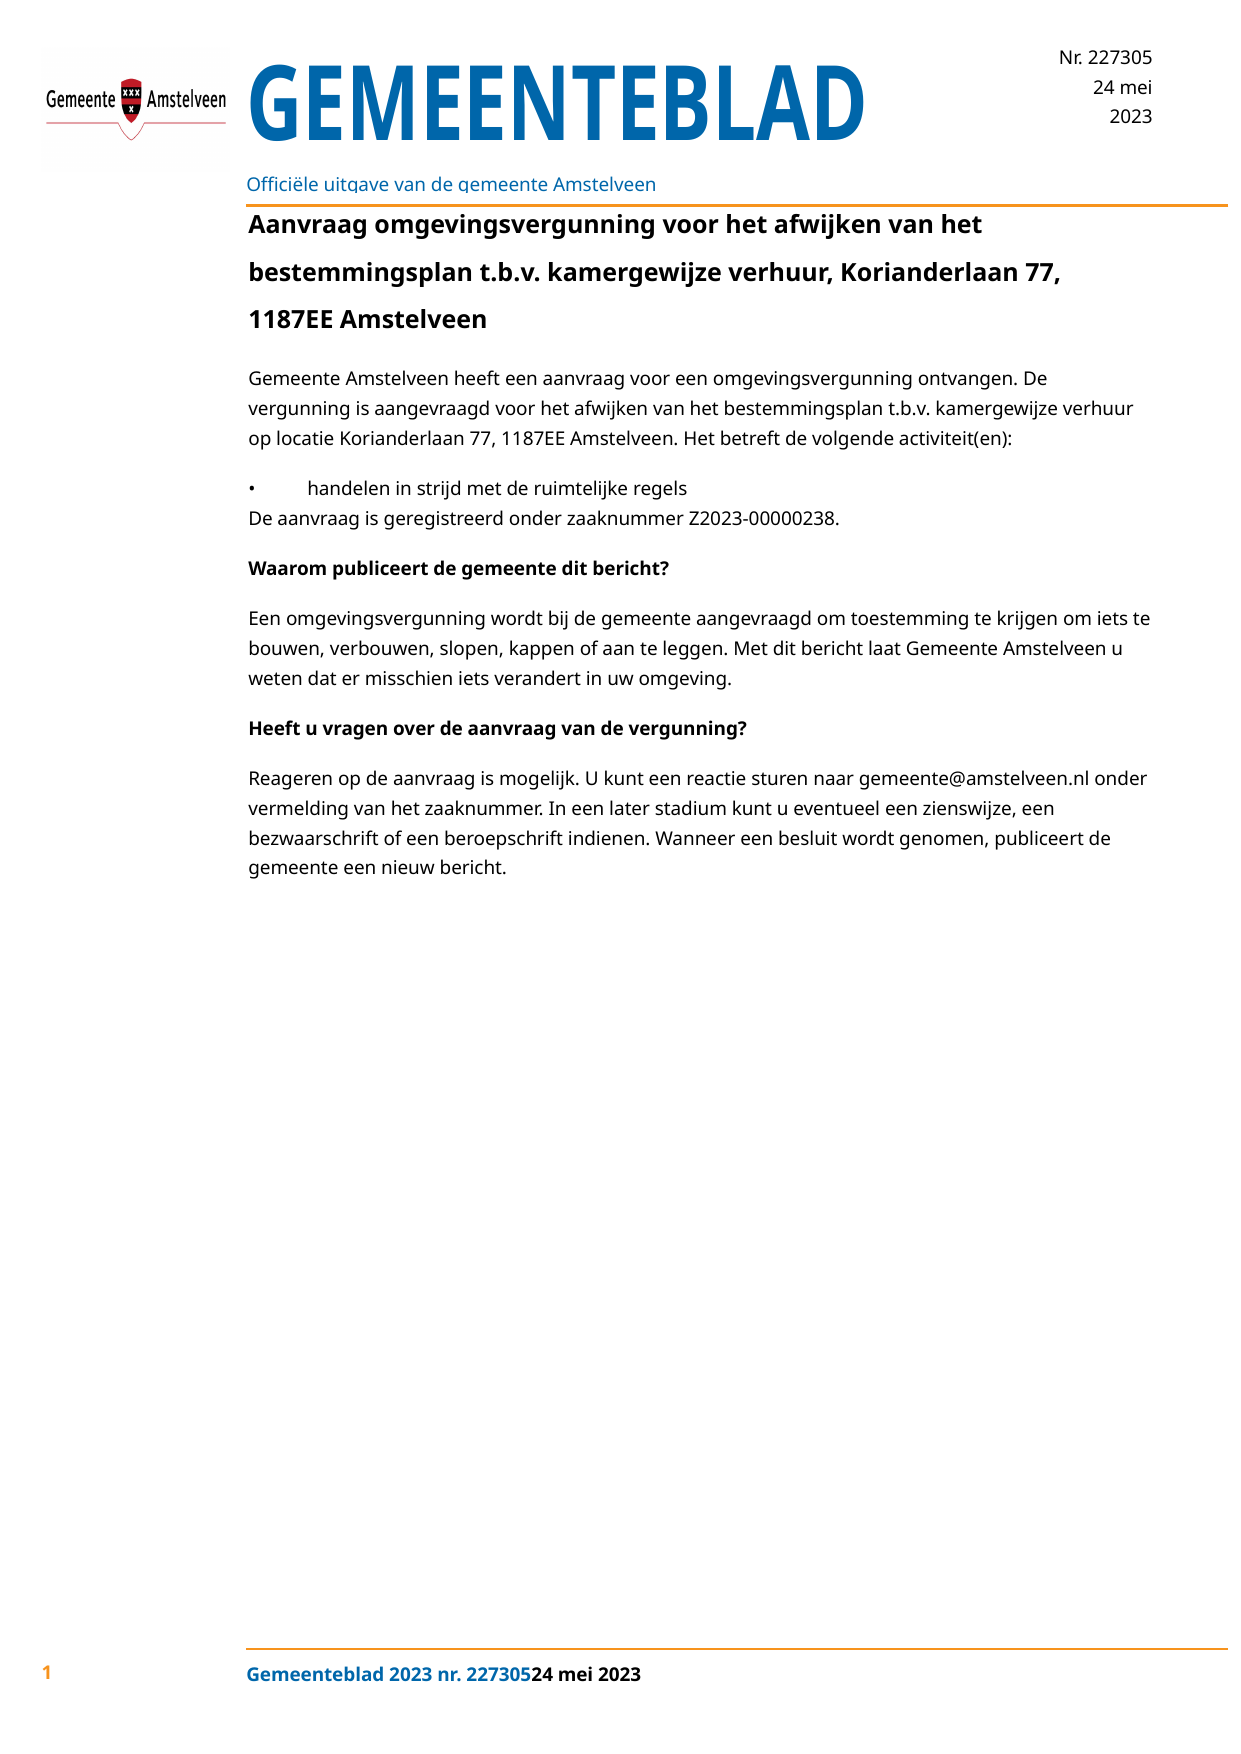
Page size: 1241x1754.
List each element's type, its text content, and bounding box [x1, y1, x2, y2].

text Gemeente Amstelveen heeft een aanvraag voor een omgevingsvergunning ontvangen. De vergunning is aangevraagd voor het afwijken van het bestemmingsplan t.b.v. kamergewijze verhuur op locatie Korianderlaan 77, 1187EE Amstelveen. Het betreft de volgende activiteit(en): [248, 366, 1152, 450]
text Reageren op de aanvraag is mogelijk. U kunt een reactie sturen naar gemeente@amstelveen.nl onder vermelding van het zaaknummer. In een later stadium kunt u eventueel een zienswijze, een bezwaarschrift of een beroepschrift indienen. Wanneer een besluit wordt genomen, publiceert de gemeente een nieuw bericht. [248, 766, 1152, 880]
text Heeft u vragen over de aanvraag van de vergunning? [248, 715, 1152, 741]
list handelen in strijd met de ruimtelijke regels [248, 475, 1152, 501]
text Waarom publiceert de gemeente dit bericht? [248, 555, 1152, 581]
text De aanvraag is geregistreerd onder zaaknummer Z2023-00000238. [248, 505, 1152, 530]
text Aanvraag omgevingsvergunning voor het afwijken van het bestemmingsplan t.b.v. kamergewijze verhuur, Korianderlaan 77, 1187EE Amstelveen [248, 207, 1152, 336]
picture [41, 47, 231, 172]
text Een omgevingsvergunning wordt bij de gemeente aangevraagd om toestemming te krijgen om iets te bouwen, verbouwen, slopen, kappen of aan te leggen. Met dit bericht laat Gemeente Amstelveen u weten dat er misschien iets verandert in uw omgeving. [248, 606, 1152, 690]
